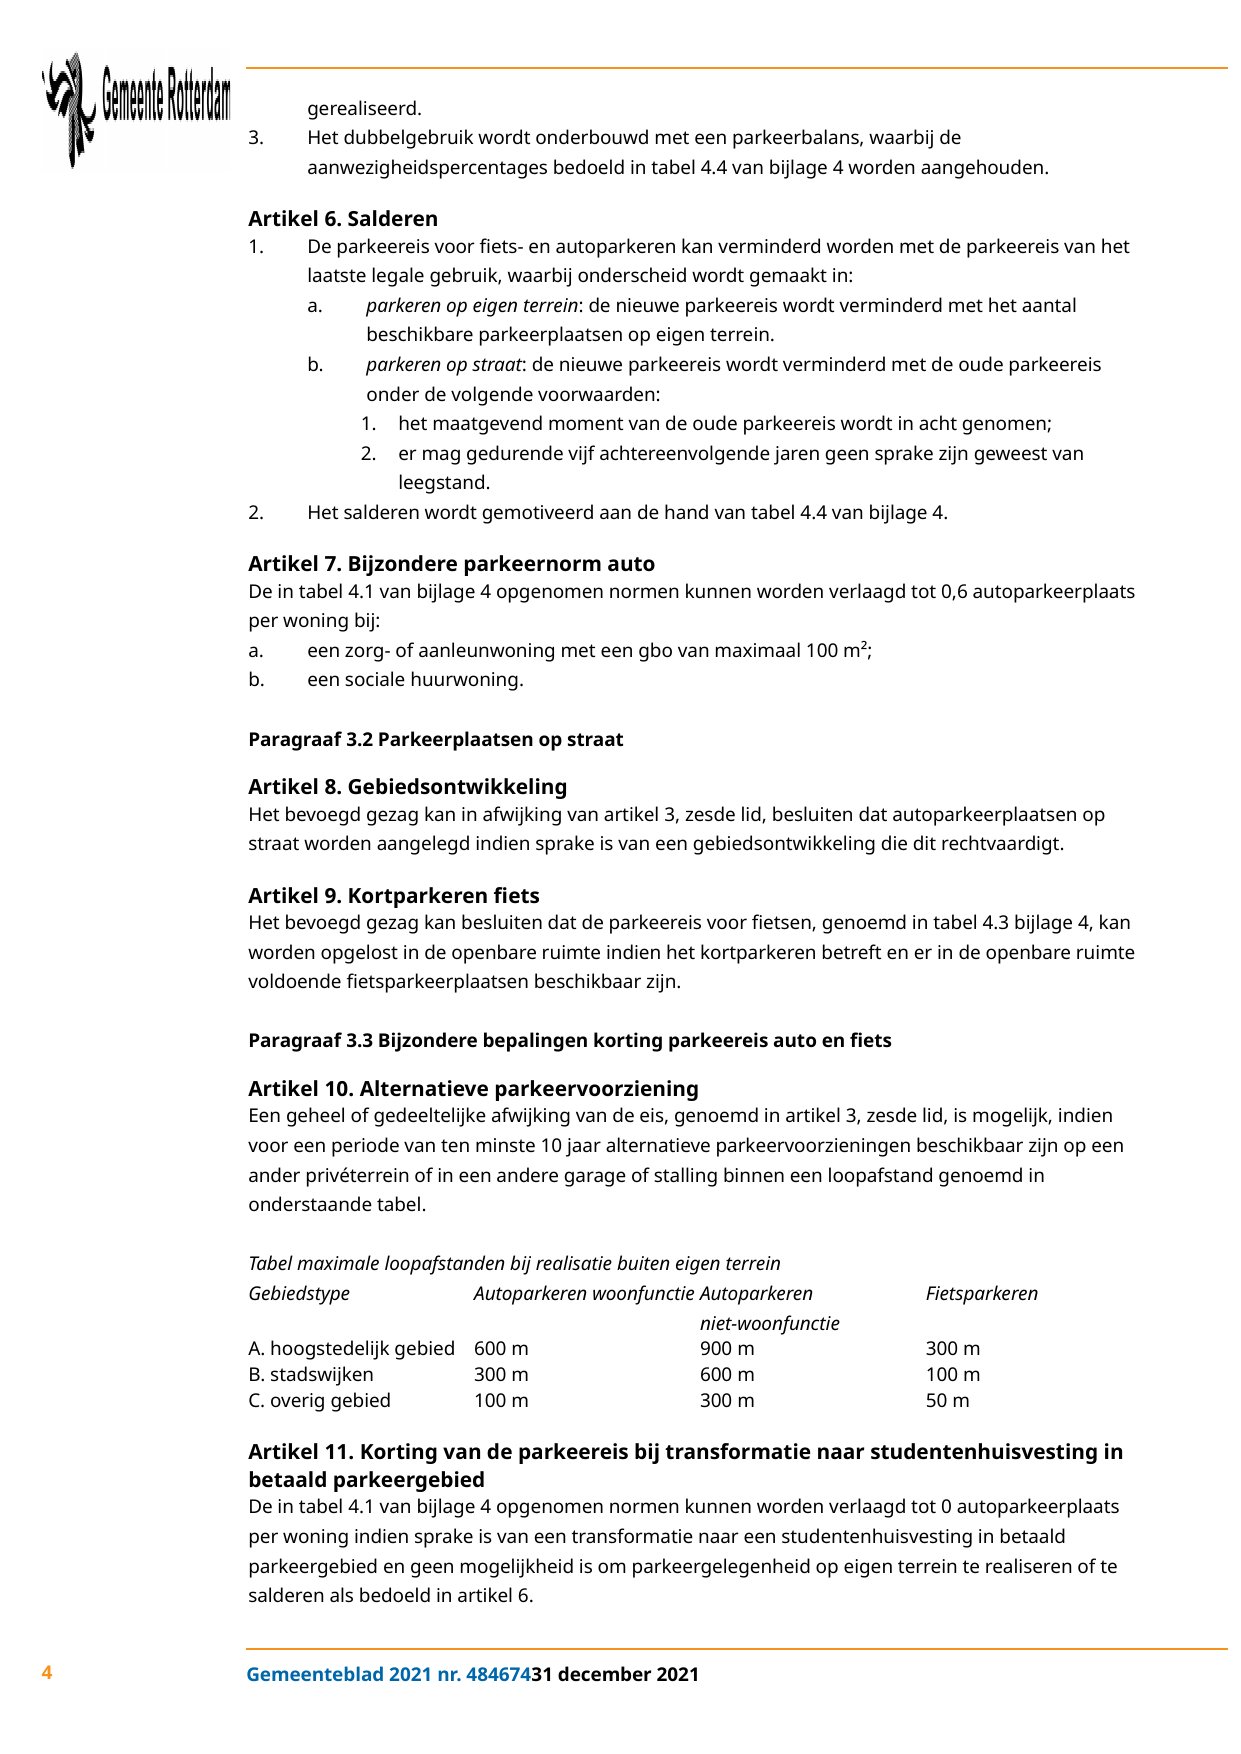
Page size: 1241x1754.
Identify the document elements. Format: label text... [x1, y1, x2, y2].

table_cell 300 m [474, 1361, 700, 1387]
table_cell 900 m [700, 1336, 926, 1361]
list het maatgevend moment van de oude parkeereis wordt in acht genomen; [361, 410, 1152, 436]
text Artikel 10. Alternatieve parkeervoorziening [248, 1074, 1152, 1103]
table_cell 300 m [926, 1336, 1152, 1361]
table_cell 100 m [474, 1387, 700, 1413]
table_header Gebiedstype [248, 1280, 474, 1336]
list Het salderen wordt gemotiveerd aan de hand van tabel 4.4 van bijlage 4. [248, 499, 1152, 525]
text Het bevoegd gezag kan besluiten dat de parkeereis voor fietsen, genoemd in tabel 4.3 bijlage 4, kan worden opgelost in de openbare ruimte indien het kortparkeren betreft en er in de openbare ruimte voldoende fietsparkeerplaatsen beschikbaar zijn. [248, 909, 1152, 994]
text Tabel maximale loopafstanden bij realisatie buiten eigen terrein [248, 1251, 1152, 1276]
table_cell 300 m [700, 1387, 926, 1413]
text Het bevoegd gezag kan in afwijking van artikel 3, zesde lid, besluiten dat autoparkeerplaatsen op straat worden aangelegd indien sprake is van een gebiedsontwikkeling die dit rechtvaardigt. [248, 801, 1152, 856]
table_cell 100 m [926, 1361, 1152, 1387]
table_cell B. stadswijken [248, 1361, 474, 1387]
list parkeren op eigen terrein: de nieuwe parkeereis wordt verminderd met het aantal beschikbare parkeerplaatsen op eigen terrein. [307, 292, 1152, 347]
table_cell 50 m [926, 1387, 1152, 1413]
text Artikel 9. Kortparkeren fiets [248, 881, 1152, 909]
text Paragraaf 3.3 Bijzondere bepalingen korting parkeereis auto en fiets [248, 1028, 1152, 1053]
table_cell 600 m [474, 1336, 700, 1361]
list er mag gedurende vijf achtereenvolgende jaren geen sprake zijn geweest van leegstand. [361, 440, 1152, 495]
list Het dubbelgebruik wordt onderbouwd met een parkeerbalans, waarbij de aanwezigheidspercentages bedoeld in tabel 4.4 van bijlage 4 worden aangehouden. [248, 124, 1152, 180]
list gerealiseerd. [248, 95, 1152, 121]
table_header Autoparkeren niet-woonfunctie [700, 1280, 926, 1336]
text Artikel 7. Bijzondere parkeernorm auto [248, 549, 1152, 578]
text De in tabel 4.1 van bijlage 4 opgenomen normen kunnen worden verlaagd tot 0,6 autoparkeerplaats per woning bij: [248, 578, 1152, 633]
text Paragraaf 3.2 Parkeerplaatsen op straat [248, 726, 1152, 752]
text De in tabel 4.1 van bijlage 4 opgenomen normen kunnen worden verlaagd tot 0 autoparkeerplaats per woning indien sprake is van een transformatie naar een studentenhuisvesting in betaald parkeergebied en geen mogelijkheid is om parkeergelegenheid op eigen terrein te realiseren of te salderen als bedoeld in artikel 6. [248, 1494, 1152, 1608]
table_header Autoparkeren woonfunctie [474, 1280, 700, 1336]
list een sociale huurwoning. [248, 667, 1152, 692]
table_cell C. overig gebied [248, 1387, 474, 1413]
text Een geheel of gedeeltelijke afwijking van de eis, genoemd in artikel 3, zesde lid, is mogelijk, indien voor een periode van ten minste 10 jaar alternatieve parkeervoorzieningen beschikbaar zijn op een ander privéterrein of in een andere garage of stalling binnen een loopafstand genoemd in onderstaande tabel. [248, 1103, 1152, 1217]
list parkeren op straat: de nieuwe parkeereis wordt verminderd met de oude parkeereis onder de volgende voorwaarden: [307, 351, 1152, 406]
table_cell 600 m [700, 1361, 926, 1387]
picture [41, 47, 231, 172]
list een zorg- of aanleunwoning met een gbo van maximaal 100 m²; [248, 637, 1152, 663]
text Artikel 11. Korting van de parkeereis bij transformatie naar studentenhuisvesting in betaald parkeergebied [248, 1437, 1152, 1494]
list De parkeereis voor fiets- en autoparkeren kan verminderd worden met de parkeereis van het laatste legale gebruik, waarbij onderscheid wordt gemaakt in: [248, 233, 1152, 288]
text Artikel 6. Salderen [248, 204, 1152, 233]
table_header Fietsparkeren [926, 1280, 1152, 1336]
table_cell A. hoogstedelijk gebied [248, 1336, 474, 1361]
text Artikel 8. Gebiedsontwikkeling [248, 772, 1152, 801]
